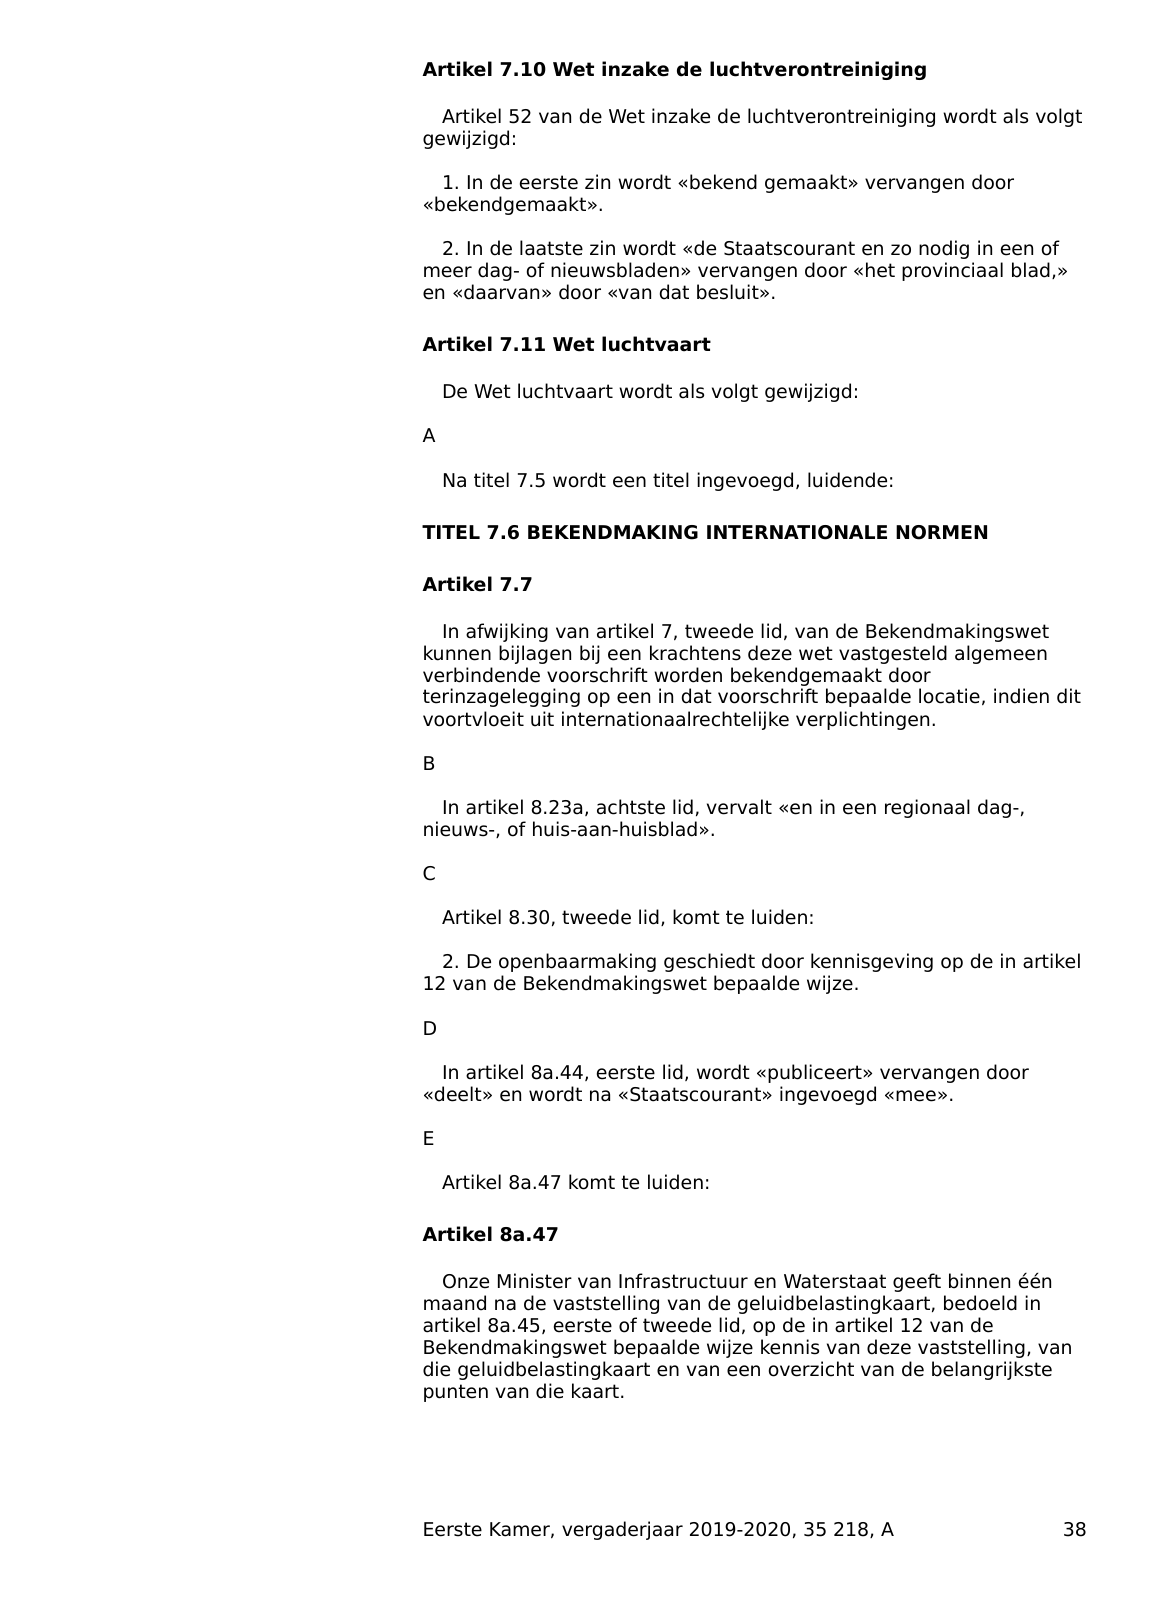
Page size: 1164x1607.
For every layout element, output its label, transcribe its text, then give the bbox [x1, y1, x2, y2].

text E [422, 1128, 1087, 1150]
text Artikel 8.30, tweede lid, komt te luiden: [422, 907, 1087, 929]
text 2. In de laatste zin wordt «de Staatscourant en zo nodig in een of meer dag- of nieuwsbladen» vervangen door «het provinciaal blad,» en «daarvan» door «van dat besluit». [422, 238, 1087, 304]
text Artikel 8a.47 komt te luiden: [422, 1172, 1087, 1194]
text Artikel 52 van de Wet inzake de luchtverontreiniging wordt als volgt gewijzigd: [422, 106, 1087, 150]
text 2. De openbaarmaking geschiedt door kennisgeving op de in artikel 12 van de Bekendmakingswet bepaalde wijze. [422, 951, 1087, 995]
subtitle Artikel 8a.47 [422, 1224, 1087, 1246]
text C [422, 863, 1087, 885]
subtitle TITEL 7.6 BEKENDMAKING INTERNATIONALE NORMEN [422, 522, 1087, 543]
text In artikel 8.23a, achtste lid, vervalt «en in een regionaal dag-, nieuws-, of huis-aan-huisblad». [422, 797, 1087, 841]
text In artikel 8a.44, eerste lid, wordt «publiceert» vervangen door «deelt» en wordt na «Staatscourant» ingevoegd «mee». [422, 1062, 1087, 1106]
text D [422, 1017, 1087, 1039]
text In afwijking van artikel 7, tweede lid, van de Bekendmakingswet kunnen bijlagen bij een krachtens deze wet vastgesteld algemeen verbindende voorschrift worden bekendgemaakt door terinzagelegging op een in dat voorschrift bepaalde locatie, indien dit voortvloeit uit internationaalrechtelijke verplichtingen. [422, 621, 1087, 730]
subtitle Artikel 7.11 Wet luchtvaart [422, 334, 1087, 356]
text 1. In de eerste zin wordt «bekend gemaakt» vervangen door «bekendgemaakt». [422, 172, 1087, 216]
subtitle Artikel 7.10 Wet inzake de luchtverontreiniging [422, 59, 1087, 81]
text Na titel 7.5 wordt een titel ingevoegd, luidende: [422, 469, 1087, 492]
text Onze Minister van Infrastructuur en Waterstaat geeft binnen één maand na de vaststelling van de geluidbelastingkaart, bedoeld in artikel 8a.45, eerste of tweede lid, op de in artikel 12 van de Bekendmakingswet bepaalde wijze kennis van deze vaststelling, van die geluidbelastingkaart en van een overzicht van de belangrijkste punten van die kaart. [422, 1271, 1087, 1403]
text De Wet luchtvaart wordt als volgt gewijzigd: [422, 381, 1087, 403]
text A [422, 425, 1087, 447]
subtitle Artikel 7.7 [422, 573, 1087, 596]
text B [422, 753, 1087, 774]
